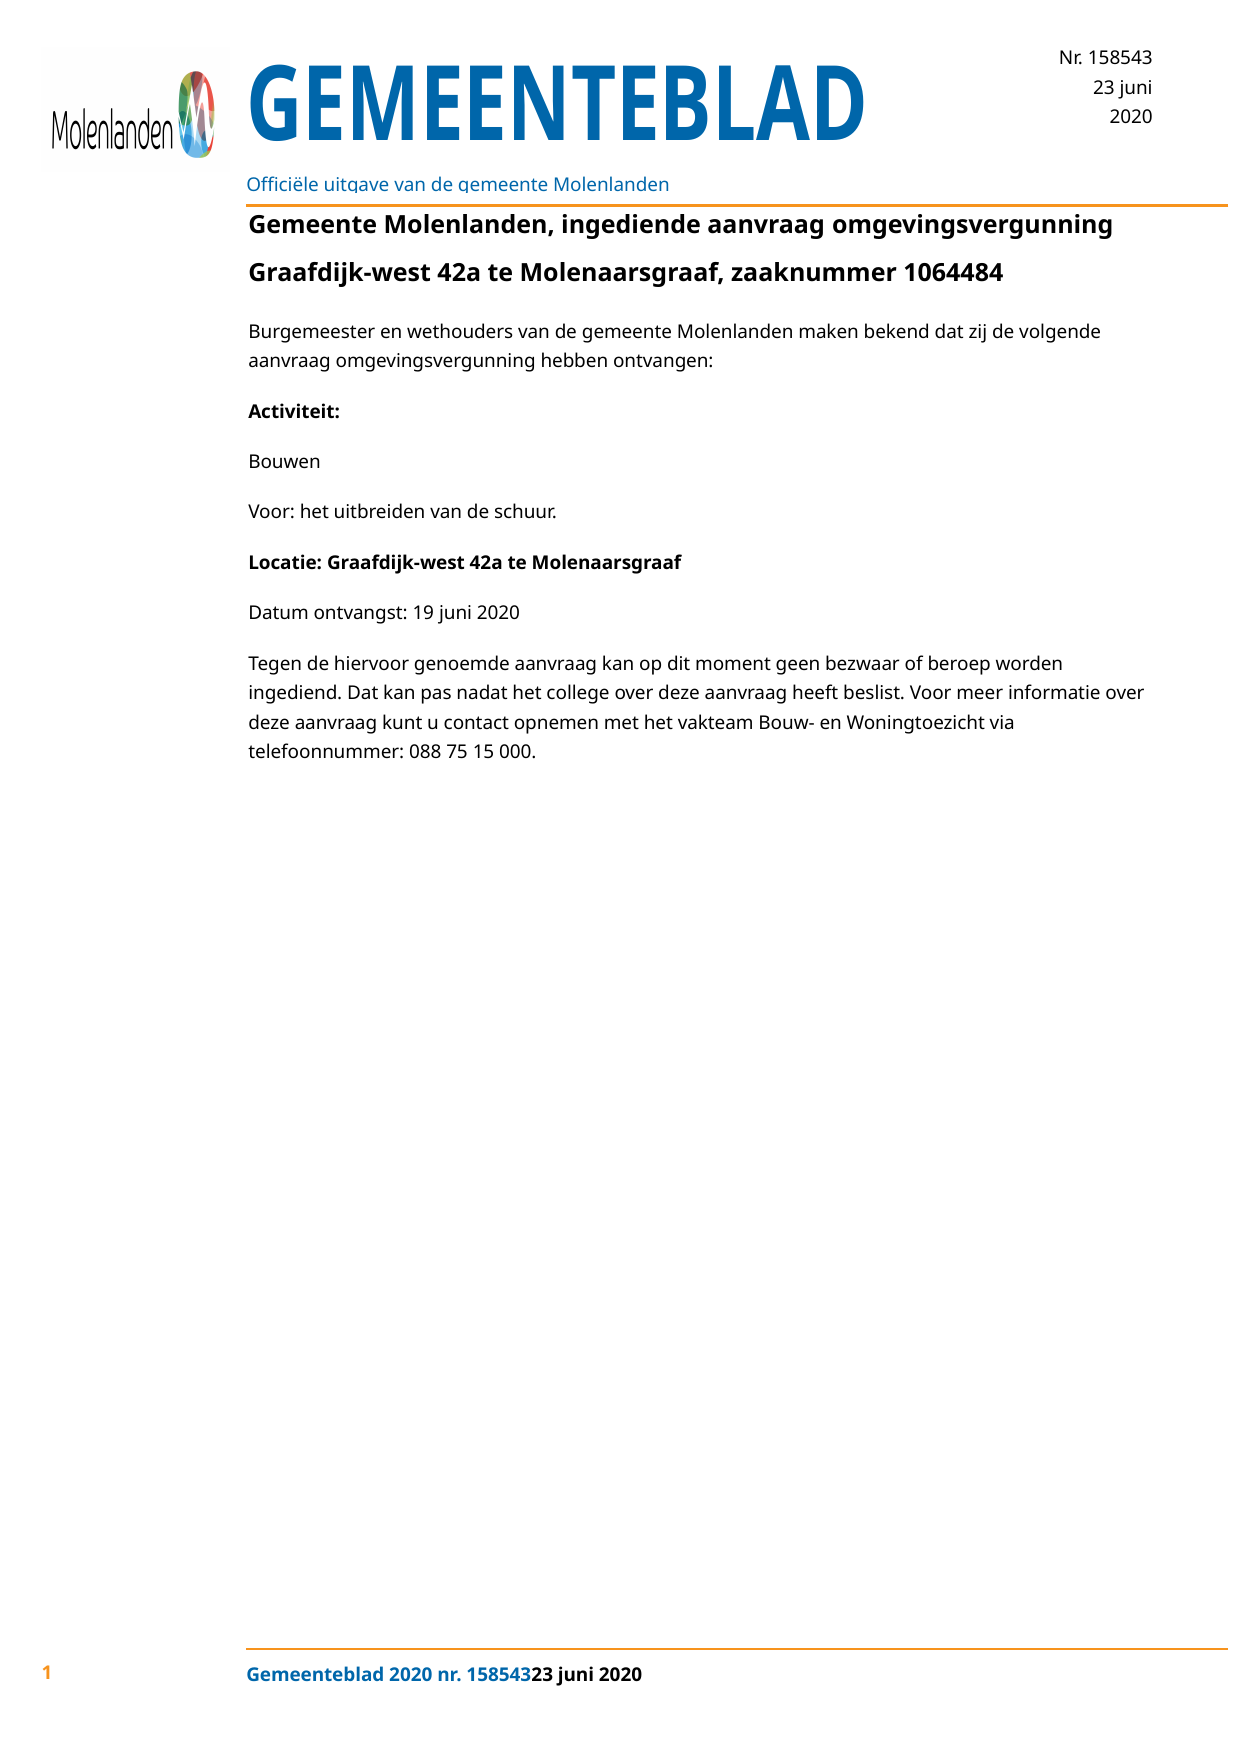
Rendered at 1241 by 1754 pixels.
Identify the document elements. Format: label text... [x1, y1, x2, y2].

text Locatie: Graafdijk-west 42a te Molenaarsgraaf [248, 549, 1152, 575]
text Bouwen [248, 448, 1152, 474]
text Datum ontvangst: 19 juni 2020 [248, 599, 1152, 625]
text Voor: het uitbreiden van de schuur. [248, 499, 1152, 524]
text Burgemeester en wethouders van de gemeente Molenlanden maken bekend dat zij de volgende aanvraag omgevingsvergunning hebben ontvangen: [248, 318, 1152, 373]
text Tegen de hiervoor genoemde aanvraag kan op dit moment geen bezwaar of beroep worden ingediend. Dat kan pas nadat het college over deze aanvraag heeft beslist. Voor meer informatie over deze aanvraag kunt u contact opnemen met het vakteam Bouw- en Woningtoezicht via telefoonnummer: 088 75 15 000. [248, 650, 1152, 764]
text Activiteit: [248, 398, 1152, 424]
picture [41, 47, 231, 172]
text Gemeente Molenlanden, ingediende aanvraag omgevingsvergunning Graafdijk-west 42a te Molenaarsgraaf, zaaknummer 1064484 [248, 207, 1152, 288]
